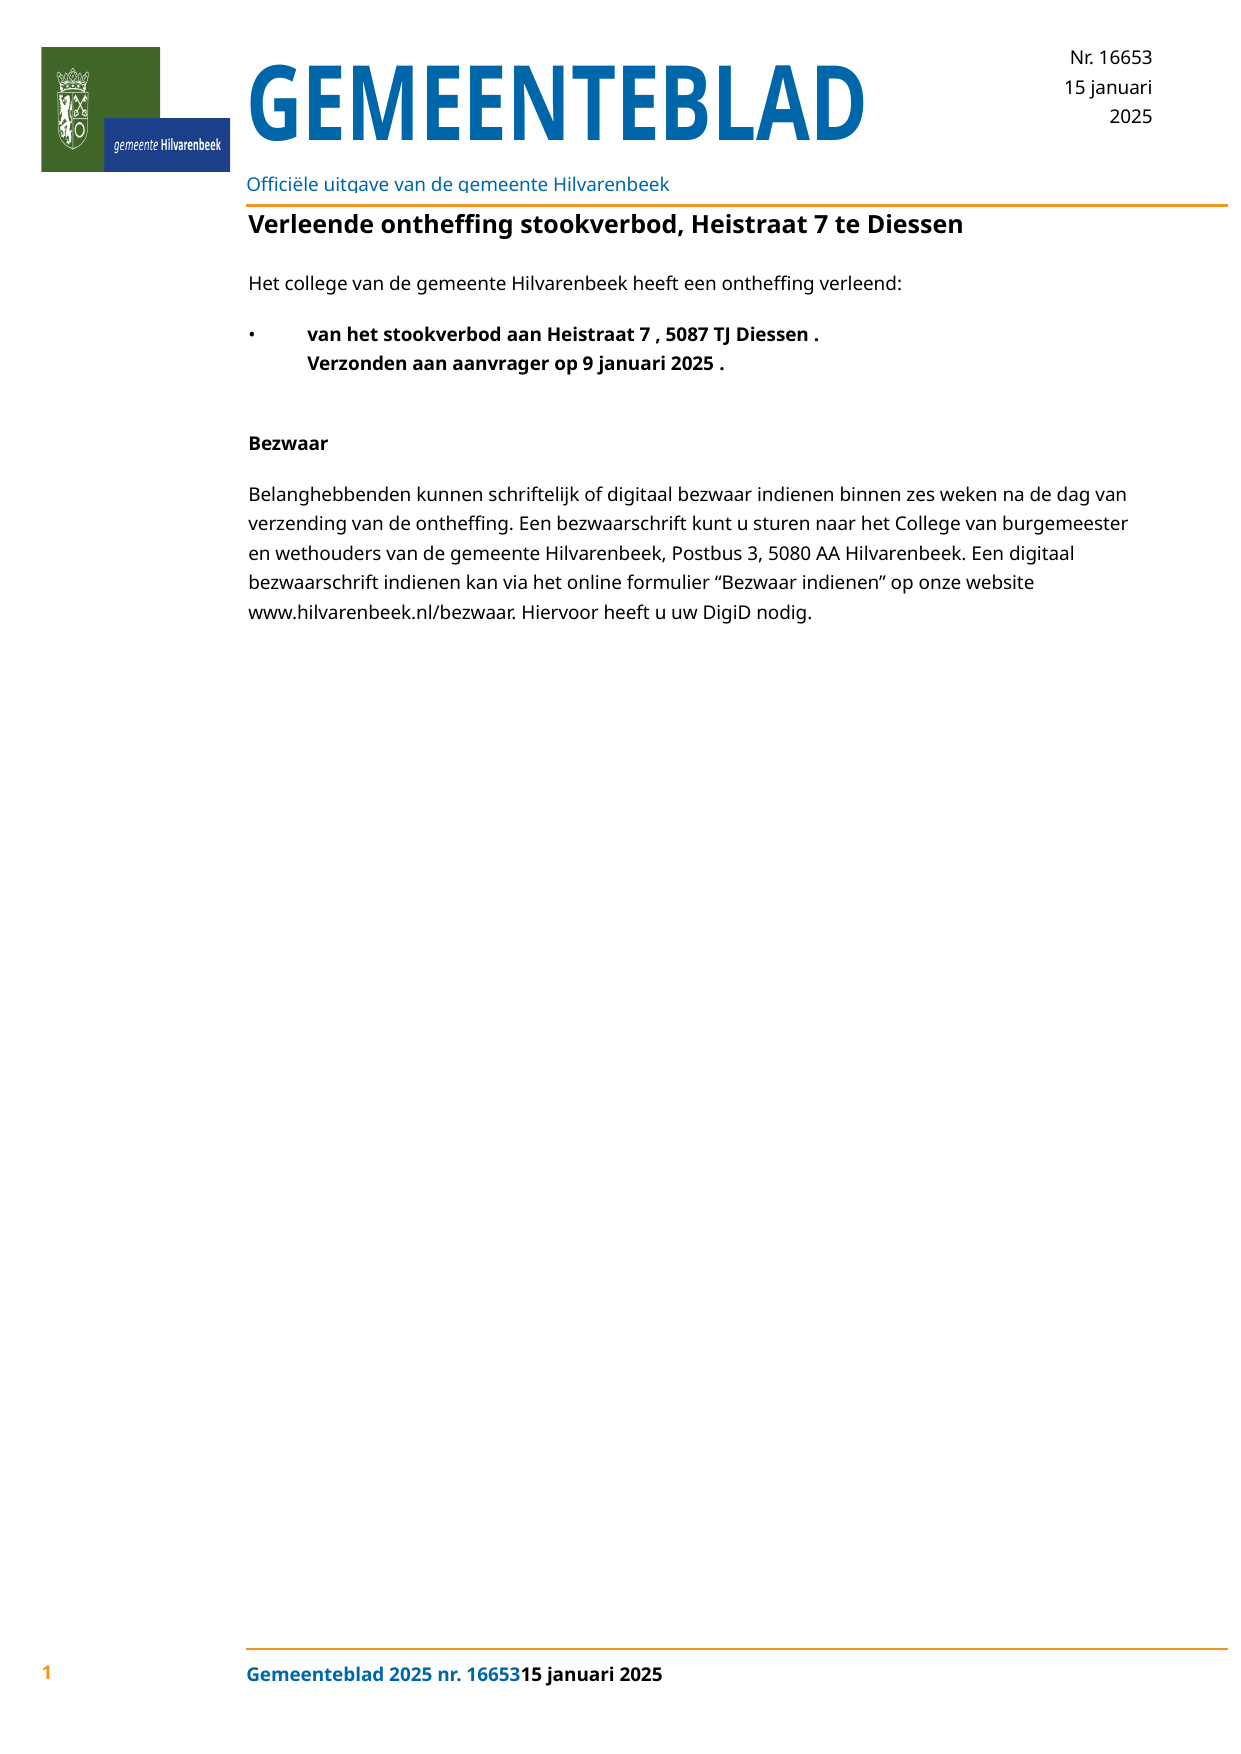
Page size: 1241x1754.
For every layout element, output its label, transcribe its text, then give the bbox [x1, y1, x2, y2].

picture [41, 47, 231, 172]
text Het college van de gemeente Hilvarenbeek heeft een ontheffing verleend: [248, 270, 1152, 296]
list Verzonden aan aanvrager op 9 januari 2025 . [248, 350, 1152, 376]
text Verleende ontheffing stookverbod, Heistraat 7 te Diessen [248, 207, 1152, 241]
text Belanghebbenden kunnen schriftelijk of digitaal bezwaar indienen binnen zes weken na de dag van verzending van de ontheffing. Een bezwaarschrift kunt u sturen naar het College van burgemeester en wethouders van de gemeente Hilvarenbeek, Postbus 3, 5080 AA Hilvarenbeek. Een digitaal bezwaarschrift indienen kan via het online formulier “Bezwaar indienen” op onze website www.hilvarenbeek.nl/bezwaar. Hiervoor heeft u uw DigiD nodig. [248, 481, 1152, 625]
text Bezwaar [248, 430, 1152, 456]
list van het stookverbod aan Heistraat 7 , 5087 TJ Diessen . [248, 321, 1152, 346]
